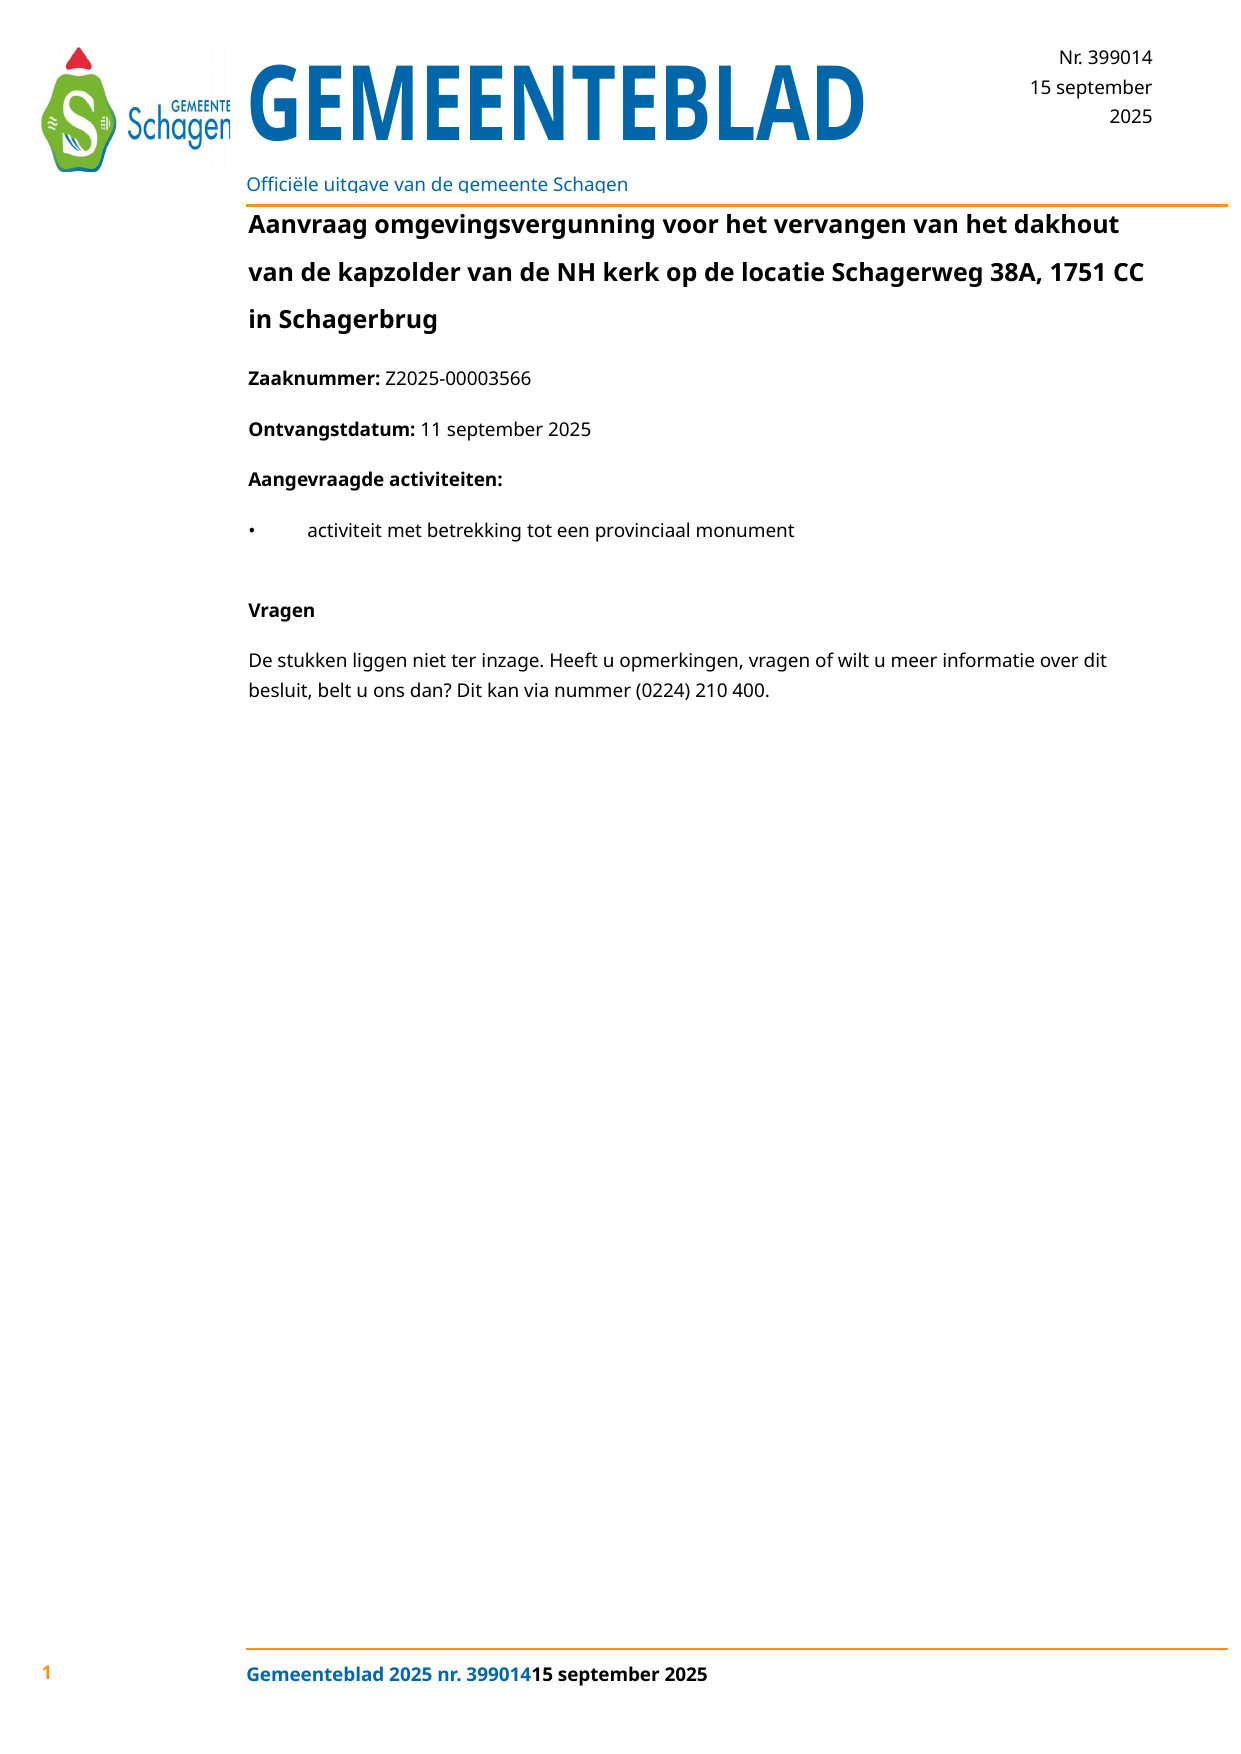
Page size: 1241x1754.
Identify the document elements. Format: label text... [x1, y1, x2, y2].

list activiteit met betrekking tot een provinciaal monument [248, 517, 1152, 542]
text Aanvraag omgevingsvergunning voor het vervangen van het dakhout van de kapzolder van de NH kerk op de locatie Schagerweg 38A, 1751 CC in Schagerbrug [248, 207, 1152, 336]
picture [41, 47, 231, 172]
text Aangevraagde activiteiten: [248, 466, 1152, 492]
text Zaaknummer: Z2025-00003566 [248, 366, 1152, 391]
text Vragen [248, 597, 1152, 622]
text Ontvangstdatum: 11 september 2025 [248, 416, 1152, 442]
text De stukken liggen niet ter inzage. Heeft u opmerkingen, vragen of wilt u meer informatie over dit besluit, belt u ons dan? Dit kan via nummer (0224) 210 400. [248, 647, 1152, 702]
